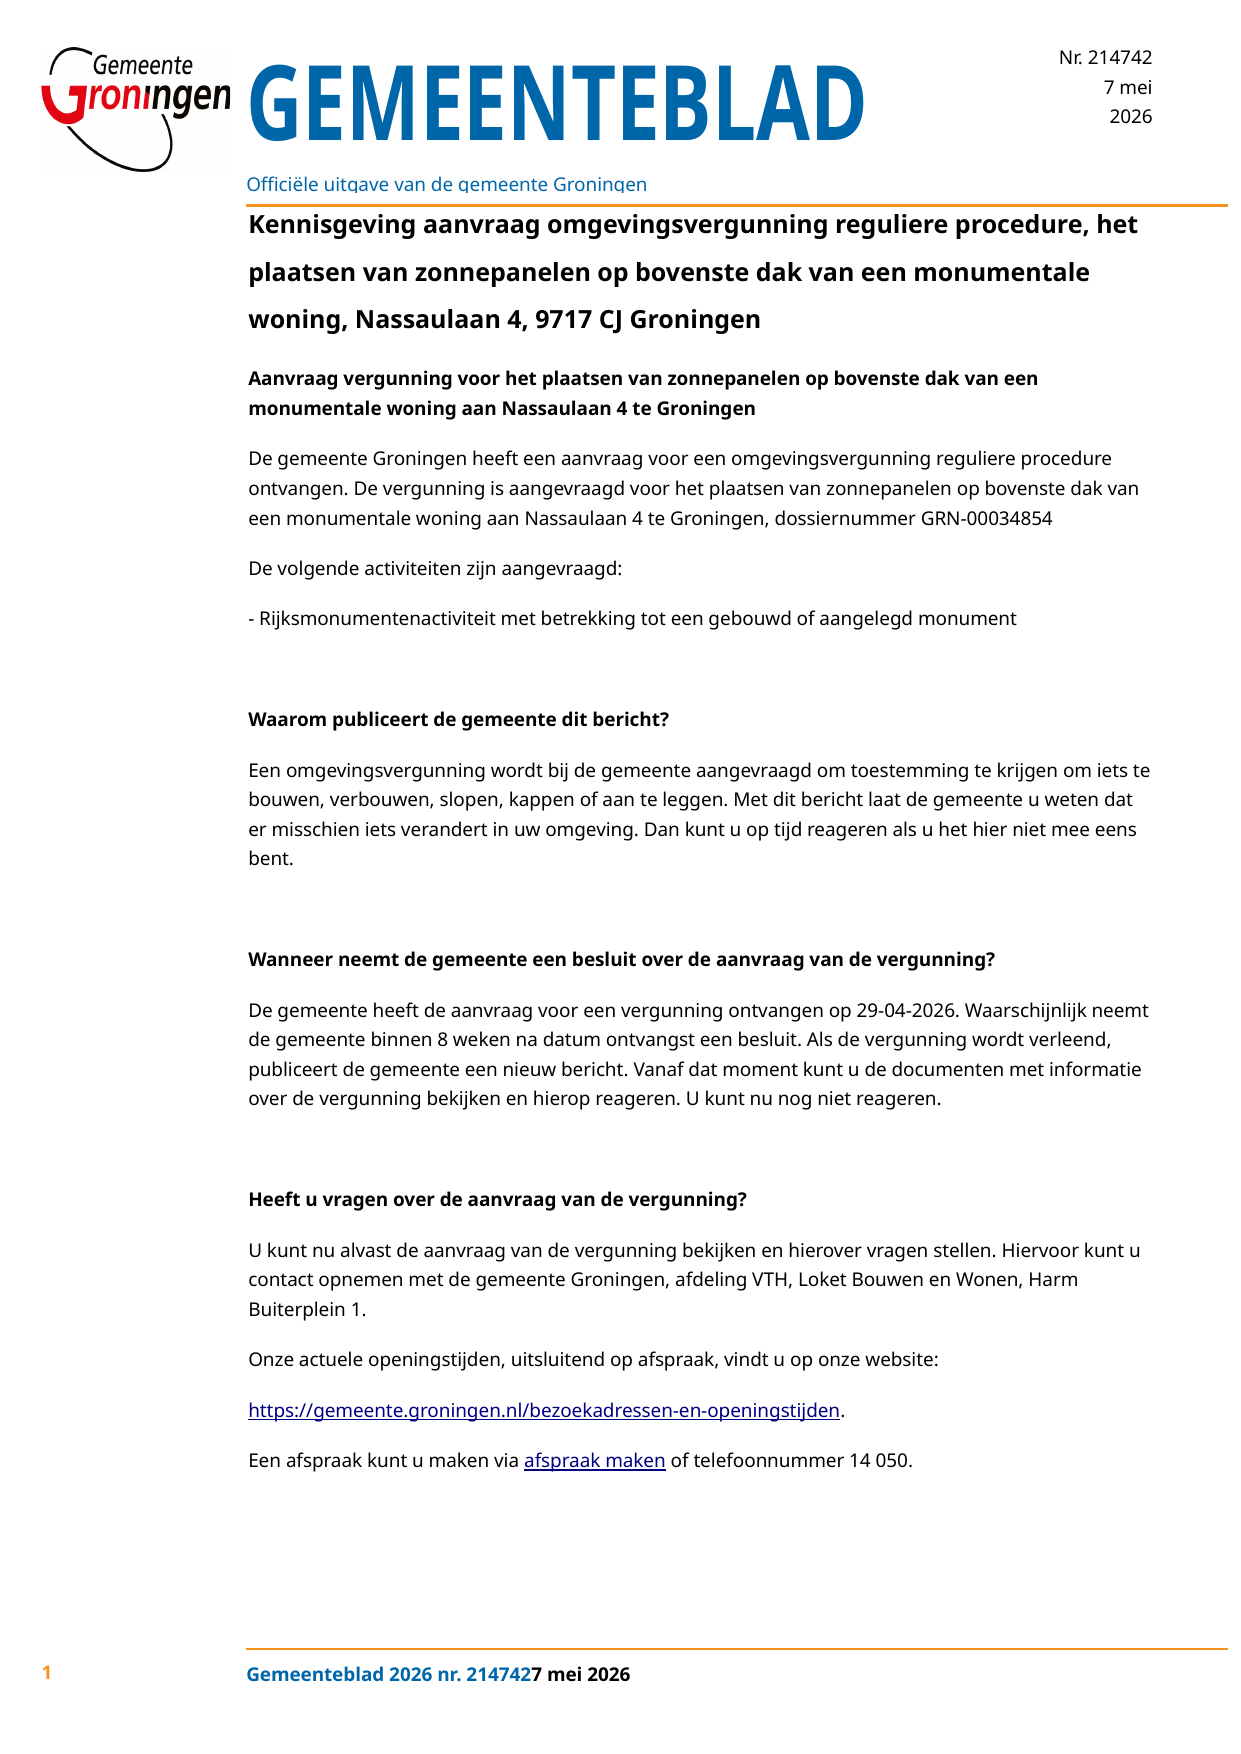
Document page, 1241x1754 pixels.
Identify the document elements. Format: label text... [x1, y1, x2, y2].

text De gemeente heeft de aanvraag voor een vergunning ontvangen op 29-04-2026. Waarschijnlijk neemt de gemeente binnen 8 weken na datum ontvangst een besluit. Als de vergunning wordt verleend, publiceert de gemeente een nieuw bericht. Vanaf dat moment kunt u de documenten met informatie over de vergunning bekijken en hierop reageren. U kunt nu nog niet reageren. [248, 997, 1152, 1111]
text U kunt nu alvast de aanvraag van de vergunning bekijken en hierover vragen stellen. Hiervoor kunt u contact opnemen met de gemeente Groningen, afdeling VTH, Loket Bouwen en Wonen, Harm Buiterplein 1. [248, 1237, 1152, 1322]
text De volgende activiteiten zijn aangevraagd: [248, 555, 1152, 581]
text Waarom publiceert de gemeente dit bericht? [248, 706, 1152, 732]
text - Rijksmonumentenactiviteit met betrekking tot een gebouwd of aangelegd monument [248, 606, 1152, 631]
text Aanvraag vergunning voor het plaatsen van zonnepanelen op bovenste dak van een monumentale woning aan Nassaulaan 4 te Groningen [248, 366, 1152, 421]
text Wanneer neemt de gemeente een besluit over de aanvraag van de vergunning? [248, 946, 1152, 972]
text Onze actuele openingstijden, uitsluitend op afspraak, vindt u op onze website: [248, 1346, 1152, 1372]
text Een omgevingsvergunning wordt bij de gemeente aangevraagd om toestemming te krijgen om iets te bouwen, verbouwen, slopen, kappen of aan te leggen. Met dit bericht laat de gemeente u weten dat er misschien iets verandert in uw omgeving. Dan kunt u op tijd reageren als u het hier niet mee eens bent. [248, 757, 1152, 871]
text Heeft u vragen over de aanvraag van de vergunning? [248, 1186, 1152, 1212]
text De gemeente Groningen heeft een aanvraag voor een omgevingsvergunning reguliere procedure ontvangen. De vergunning is aangevraagd voor het plaatsen van zonnepanelen op bovenste dak van een monumentale woning aan Nassaulaan 4 te Groningen, dossiernummer GRN-00034854 [248, 446, 1152, 530]
picture [41, 47, 231, 172]
text https://gemeente.groningen.nl/bezoekadressen-en-openingstijden. [248, 1397, 1152, 1422]
text Een afspraak kunt u maken via afspraak maken of telefoonnummer 14 050. [248, 1447, 1152, 1473]
text Kennisgeving aanvraag omgevingsvergunning reguliere procedure, het plaatsen van zonnepanelen op bovenste dak van een monumentale woning, Nassaulaan 4, 9717 CJ Groningen [248, 207, 1152, 336]
